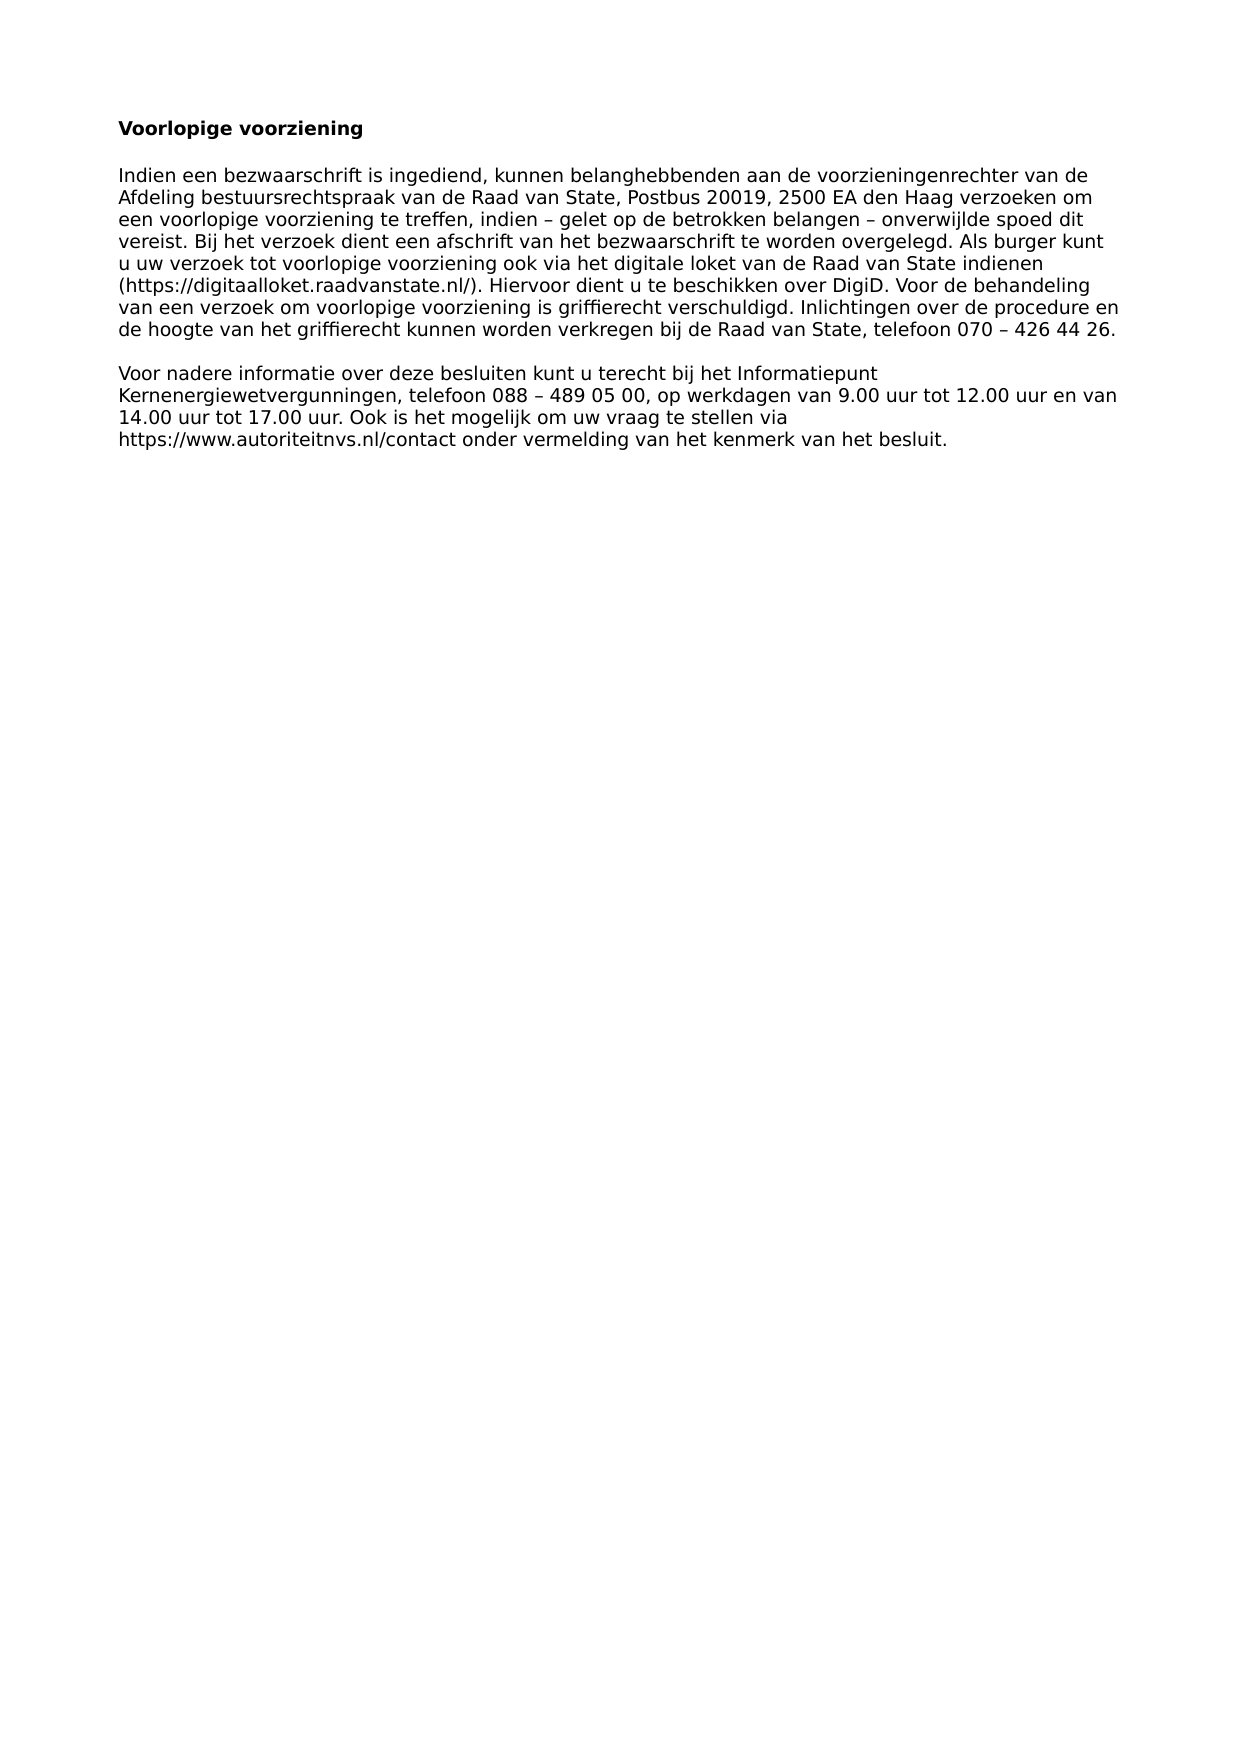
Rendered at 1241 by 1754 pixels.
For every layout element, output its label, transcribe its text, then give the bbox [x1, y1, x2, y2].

subtitle Voorlopige voorziening [118, 118, 1122, 140]
text Voor nadere informatie over deze besluiten kunt u terecht bij het Informatiepunt Kernenergiewetvergunningen, telefoon 088 – 489 05 00, op werkdagen van 9.00 uur tot 12.00 uur en van 14.00 uur tot 17.00 uur. Ook is het mogelijk om uw vraag te stellen via https://www.autoriteitnvs.nl/contact onder vermelding van het kenmerk van het besluit. [118, 363, 1122, 451]
text Indien een bezwaarschrift is ingediend, kunnen belanghebbenden aan de voorzieningenrechter van de Afdeling bestuursrechtspraak van de Raad van State, Postbus 20019, 2500 EA den Haag verzoeken om een voorlopige voorziening te treffen, indien – gelet op de betrokken belangen – onverwijlde spoed dit vereist. Bij het verzoek dient een afschrift van het bezwaarschrift te worden overgelegd. Als burger kunt u uw verzoek tot voorlopige voorziening ook via het digitale loket van de Raad van State indienen (https://digitaalloket.raadvanstate.nl/). Hiervoor dient u te beschikken over DigiD. Voor de behandeling van een verzoek om voorlopige voorziening is griffierecht verschuldigd. Inlichtingen over de procedure en de hoogte van het griffierecht kunnen worden verkregen bij de Raad van State, telefoon 070 – 426 44 26. [118, 165, 1122, 341]
